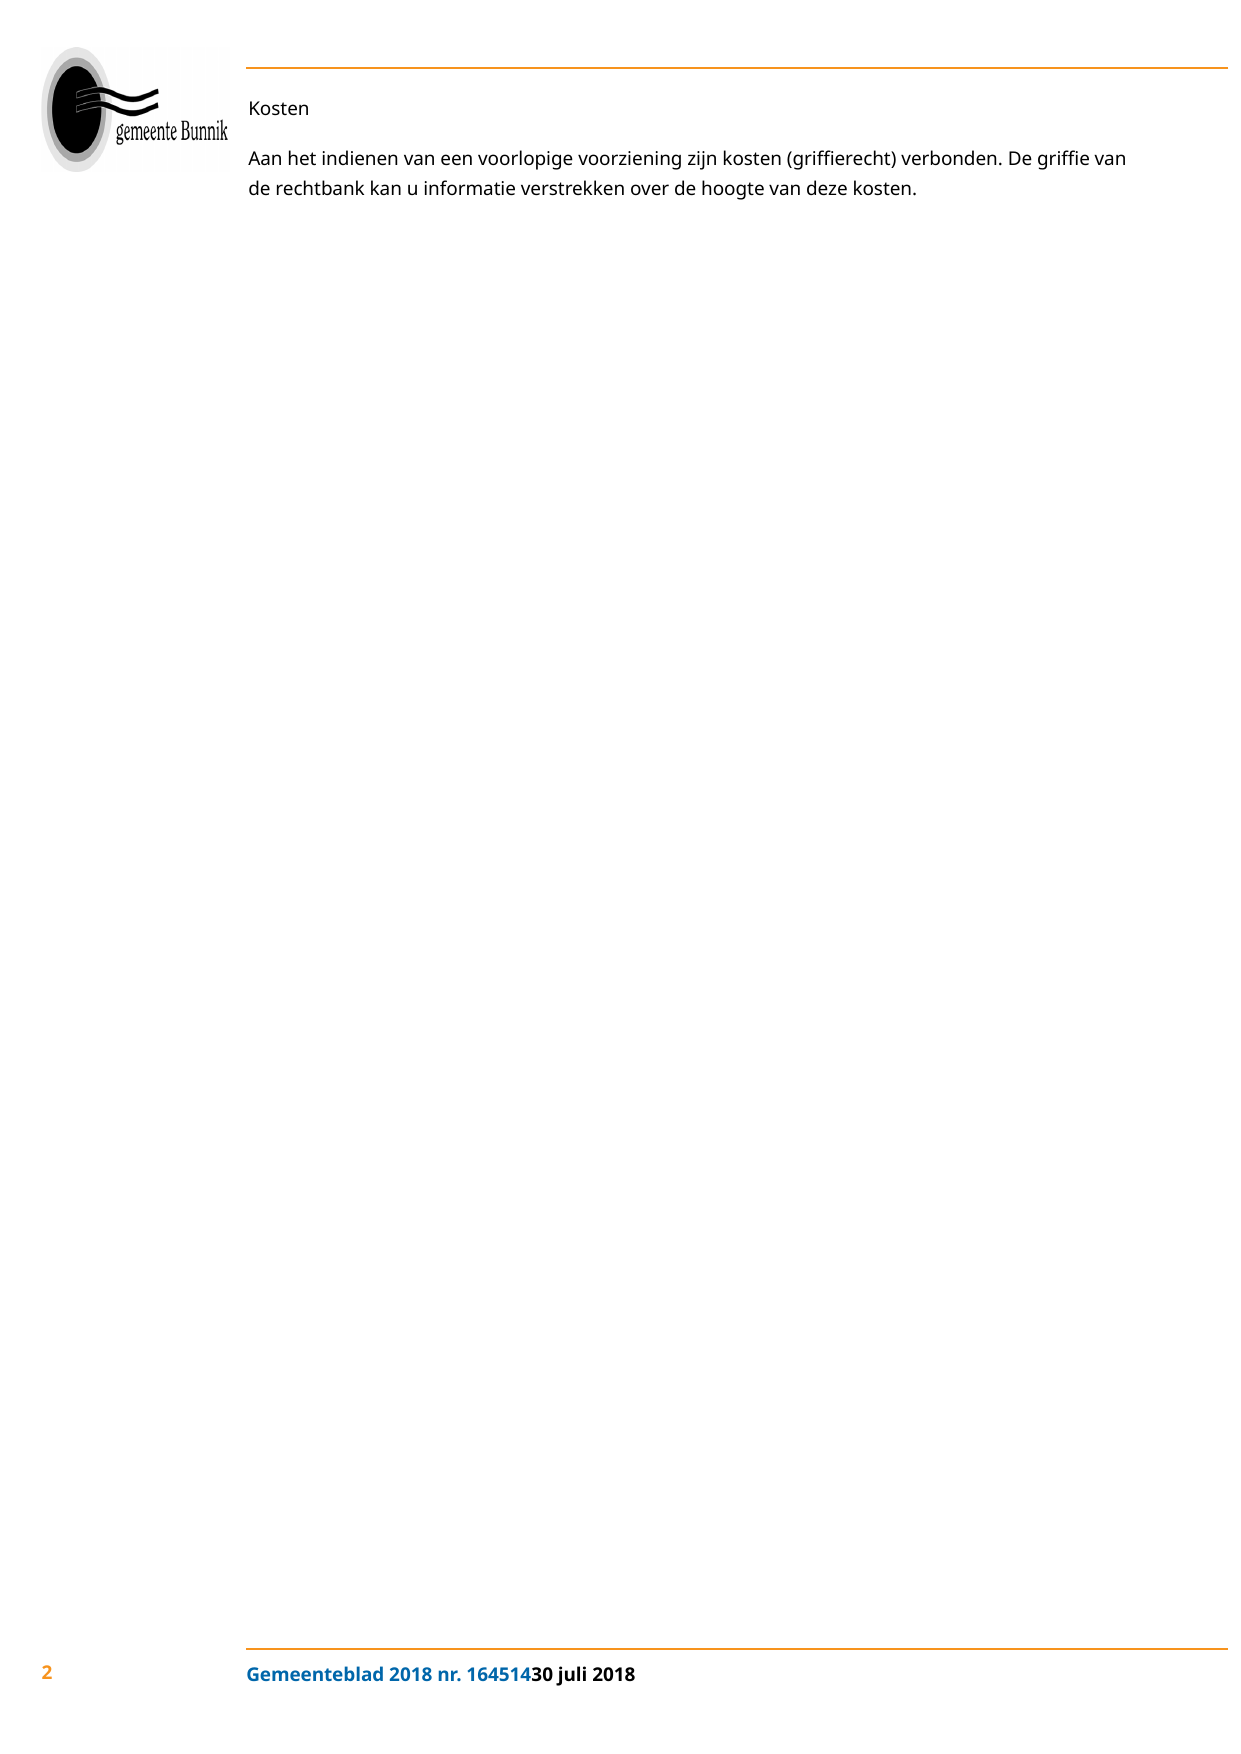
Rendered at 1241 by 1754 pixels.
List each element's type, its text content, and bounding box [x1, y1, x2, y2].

text Aan het indienen van een voorlopige voorziening zijn kosten (griffierecht) verbonden. De griffie van de rechtbank kan u informatie verstrekken over de hoogte van deze kosten. [248, 145, 1152, 201]
picture [41, 47, 231, 172]
text Kosten [248, 95, 1152, 121]
